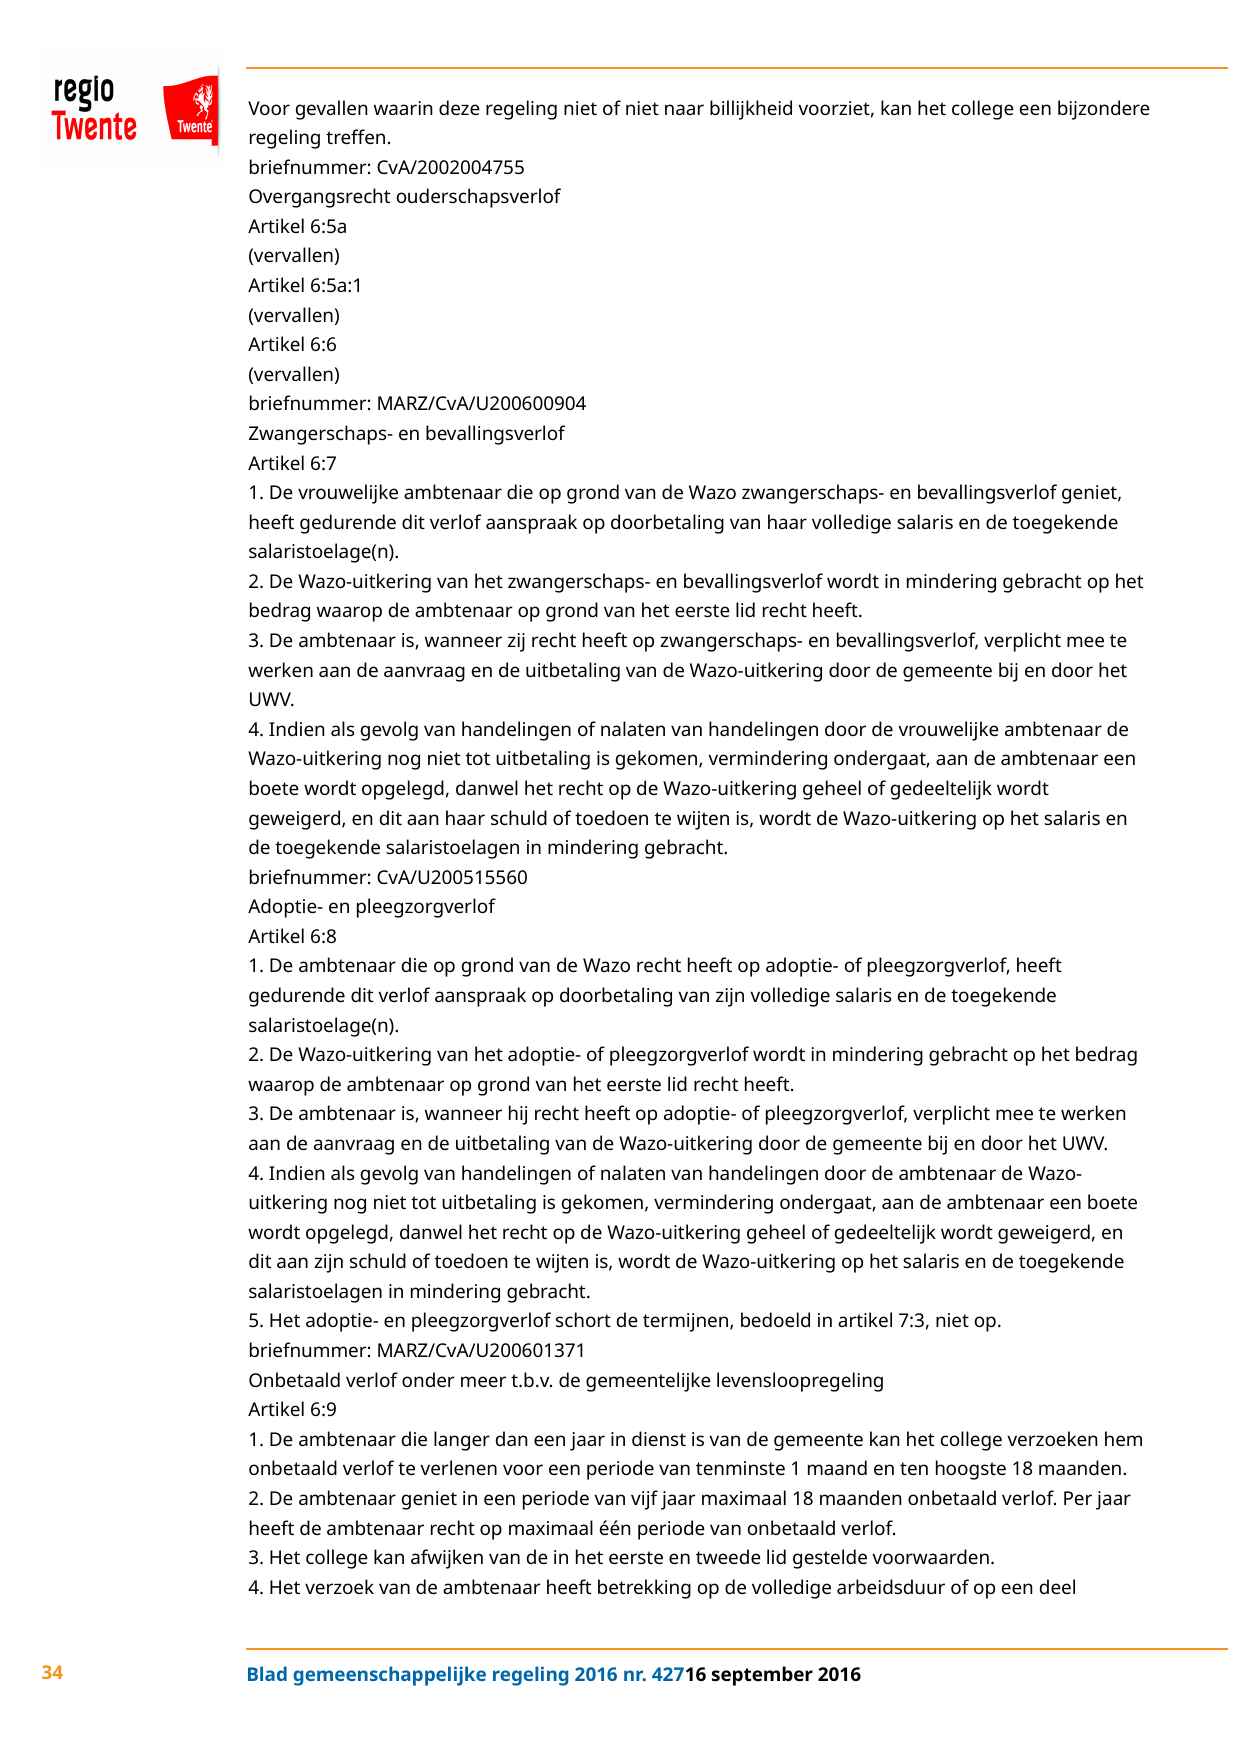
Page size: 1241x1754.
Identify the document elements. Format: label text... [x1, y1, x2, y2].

text Zwangerschaps- en bevallingsverlof [248, 420, 1152, 446]
text Overgangsrecht ouderschapsverlof [248, 183, 1152, 209]
text 2. De Wazo-uitkering van het zwangerschaps- en bevallingsverlof wordt in mindering gebracht op het bedrag waarop de ambtenaar op grond van het eerste lid recht heeft. [248, 568, 1152, 623]
text Artikel 6:7 [248, 450, 1152, 476]
text (vervallen) [248, 302, 1152, 328]
text Artikel 6:8 [248, 923, 1152, 949]
text 1. De ambtenaar die op grond van de Wazo recht heeft op adoptie- of pleegzorgverlof, heeft gedurende dit verlof aanspraak op doorbetaling van zijn volledige salaris en de toegekende salaristoelage(n). [248, 953, 1152, 1038]
text 4. Indien als gevolg van handelingen of nalaten van handelingen door de ambtenaar de Wazo-uitkering nog niet tot uitbetaling is gekomen, vermindering ondergaat, aan de ambtenaar een boete wordt opgelegd, danwel het recht op de Wazo-uitkering geheel of gedeeltelijk wordt geweigerd, en dit aan zijn schuld of toedoen te wijten is, wordt de Wazo-uitkering op het salaris en de toegekende salaristoelagen in mindering gebracht. [248, 1160, 1152, 1304]
text 1. De ambtenaar die langer dan een jaar in dienst is van de gemeente kan het college verzoeken hem onbetaald verlof te verlenen voor een periode van tenminste 1 maand en ten hoogste 18 maanden. [248, 1426, 1152, 1481]
text Artikel 6:5a:1 [248, 272, 1152, 298]
text briefnummer: CvA/2002004755 [248, 154, 1152, 180]
text Artikel 6:5a [248, 213, 1152, 239]
text Artikel 6:6 [248, 331, 1152, 357]
text 5. Het adoptie- en pleegzorgverlof schort de termijnen, bedoeld in artikel 7:3, niet op. [248, 1308, 1152, 1333]
text briefnummer: MARZ/CvA/U200600904 [248, 391, 1152, 416]
text 4. Indien als gevolg van handelingen of nalaten van handelingen door de vrouwelijke ambtenaar de Wazo-uitkering nog niet tot uitbetaling is gekomen, vermindering ondergaat, aan de ambtenaar een boete wordt opgelegd, danwel het recht op de Wazo-uitkering geheel of gedeeltelijk wordt geweigerd, en dit aan haar schuld of toedoen te wijten is, wordt de Wazo-uitkering op het salaris en de toegekende salaristoelagen in mindering gebracht. [248, 716, 1152, 860]
text Onbetaald verlof onder meer t.b.v. de gemeentelijke levensloopregeling [248, 1367, 1152, 1393]
text 2. De Wazo-uitkering van het adoptie- of pleegzorgverlof wordt in mindering gebracht op het bedrag waarop de ambtenaar op grond van het eerste lid recht heeft. [248, 1041, 1152, 1097]
text 3. Het college kan afwijken van de in het eerste en tweede lid gestelde voorwaarden. [248, 1544, 1152, 1570]
text (vervallen) [248, 243, 1152, 268]
text 3. De ambtenaar is, wanneer hij recht heeft op adoptie- of pleegzorgverlof, verplicht mee te werken aan de aanvraag en de uitbetaling van de Wazo-uitkering door de gemeente bij en door het UWV. [248, 1101, 1152, 1156]
text briefnummer: CvA/U200515560 [248, 864, 1152, 890]
text Adoptie- en pleegzorgverlof [248, 893, 1152, 919]
text 3. De ambtenaar is, wanneer zij recht heeft op zwangerschaps- en bevallingsverlof, verplicht mee te werken aan de aanvraag en de uitbetaling van de Wazo-uitkering door de gemeente bij en door het UWV. [248, 627, 1152, 712]
text Artikel 6:9 [248, 1396, 1152, 1422]
text 1. De vrouwelijke ambtenaar die op grond van de Wazo zwangerschaps- en bevallingsverlof geniet, heeft gedurende dit verlof aanspraak op doorbetaling van haar volledige salaris en de toegekende salaristoelage(n). [248, 479, 1152, 564]
text 4. Het verzoek van de ambtenaar heeft betrekking op de volledige arbeidsduur of op een deel [248, 1574, 1152, 1600]
text (vervallen) [248, 361, 1152, 387]
picture [41, 47, 231, 172]
text Voor gevallen waarin deze regeling niet of niet naar billijkheid voorziet, kan het college een bijzondere regeling treffen. [248, 95, 1152, 150]
text 2. De ambtenaar geniet in een periode van vijf jaar maximaal 18 maanden onbetaald verlof. Per jaar heeft de ambtenaar recht op maximaal één periode van onbetaald verlof. [248, 1485, 1152, 1541]
text briefnummer: MARZ/CvA/U200601371 [248, 1337, 1152, 1363]
